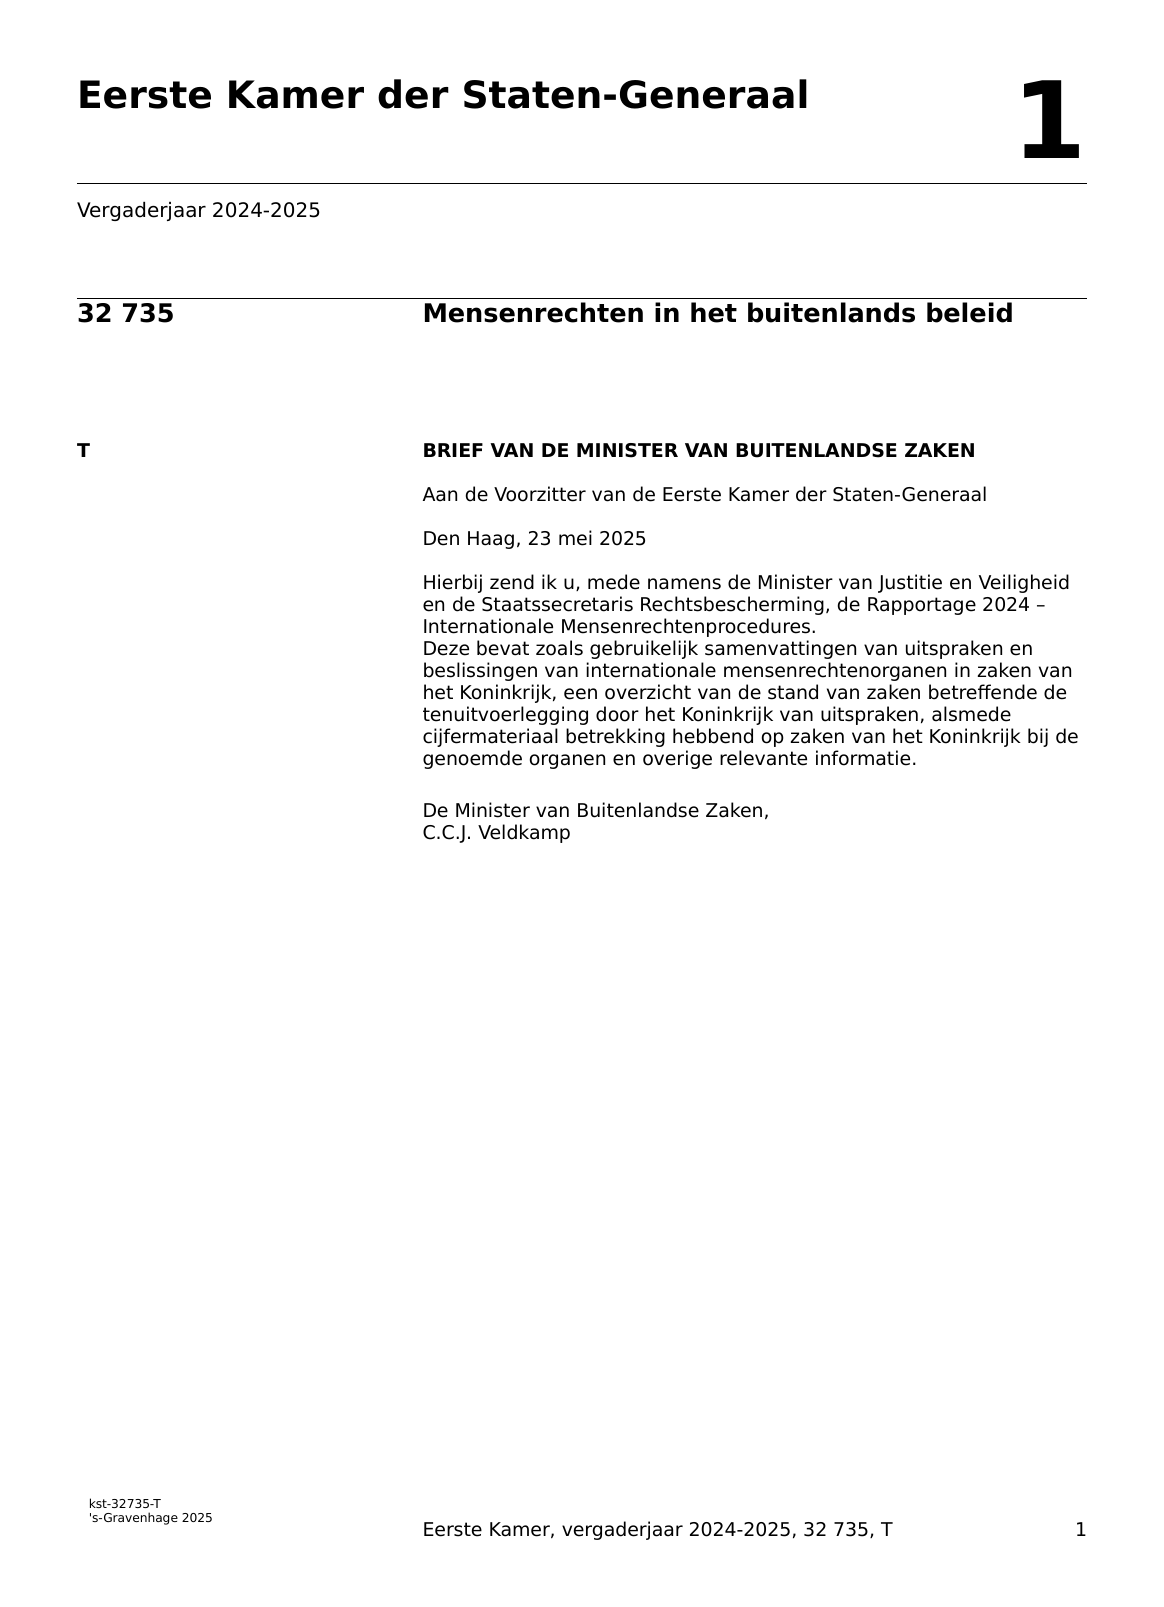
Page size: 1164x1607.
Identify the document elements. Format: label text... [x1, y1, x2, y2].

table_cell Vergaderjaar 2024-2025 [77, 184, 1087, 298]
text Deze bevat zoals gebruikelijk samenvattingen van uitspraken en beslissingen van internationale mensenrechtenorganen in zaken van het Koninkrijk, een overzicht van de stand van zaken betreffende de tenuitvoerlegging door het Koninkrijk van uitspraken, alsmede cijfermateriaal betrekking hebbend op zaken van het Koninkrijk bij de genoemde organen en overige relevante informatie. [422, 638, 1087, 770]
table_header 1 [886, 59, 1087, 183]
text kst-32735-T [88, 1497, 323, 1511]
subtitle 32 735 Mensenrechten in het buitenlands beleid [77, 299, 1087, 329]
text De Minister van Buitenlandse Zaken, C.C.J. Veldkamp [422, 800, 1087, 844]
table_header Eerste Kamer der Staten-Generaal [77, 59, 886, 183]
subtitle T BRIEF VAN DE MINISTER VAN BUITENLANDSE ZAKEN [77, 440, 1087, 462]
text 's-Gravenhage 2025 [88, 1511, 323, 1525]
text Hierbij zend ik u, mede namens de Minister van Justitie en Veiligheid en de Staatssecretaris Rechtsbescherming, de Rapportage 2024 – Internationale Mensenrechtenprocedures. [422, 572, 1087, 638]
text Aan de Voorzitter van de Eerste Kamer der Staten-Generaal [422, 484, 1087, 506]
text Den Haag, 23 mei 2025 [422, 528, 1087, 550]
